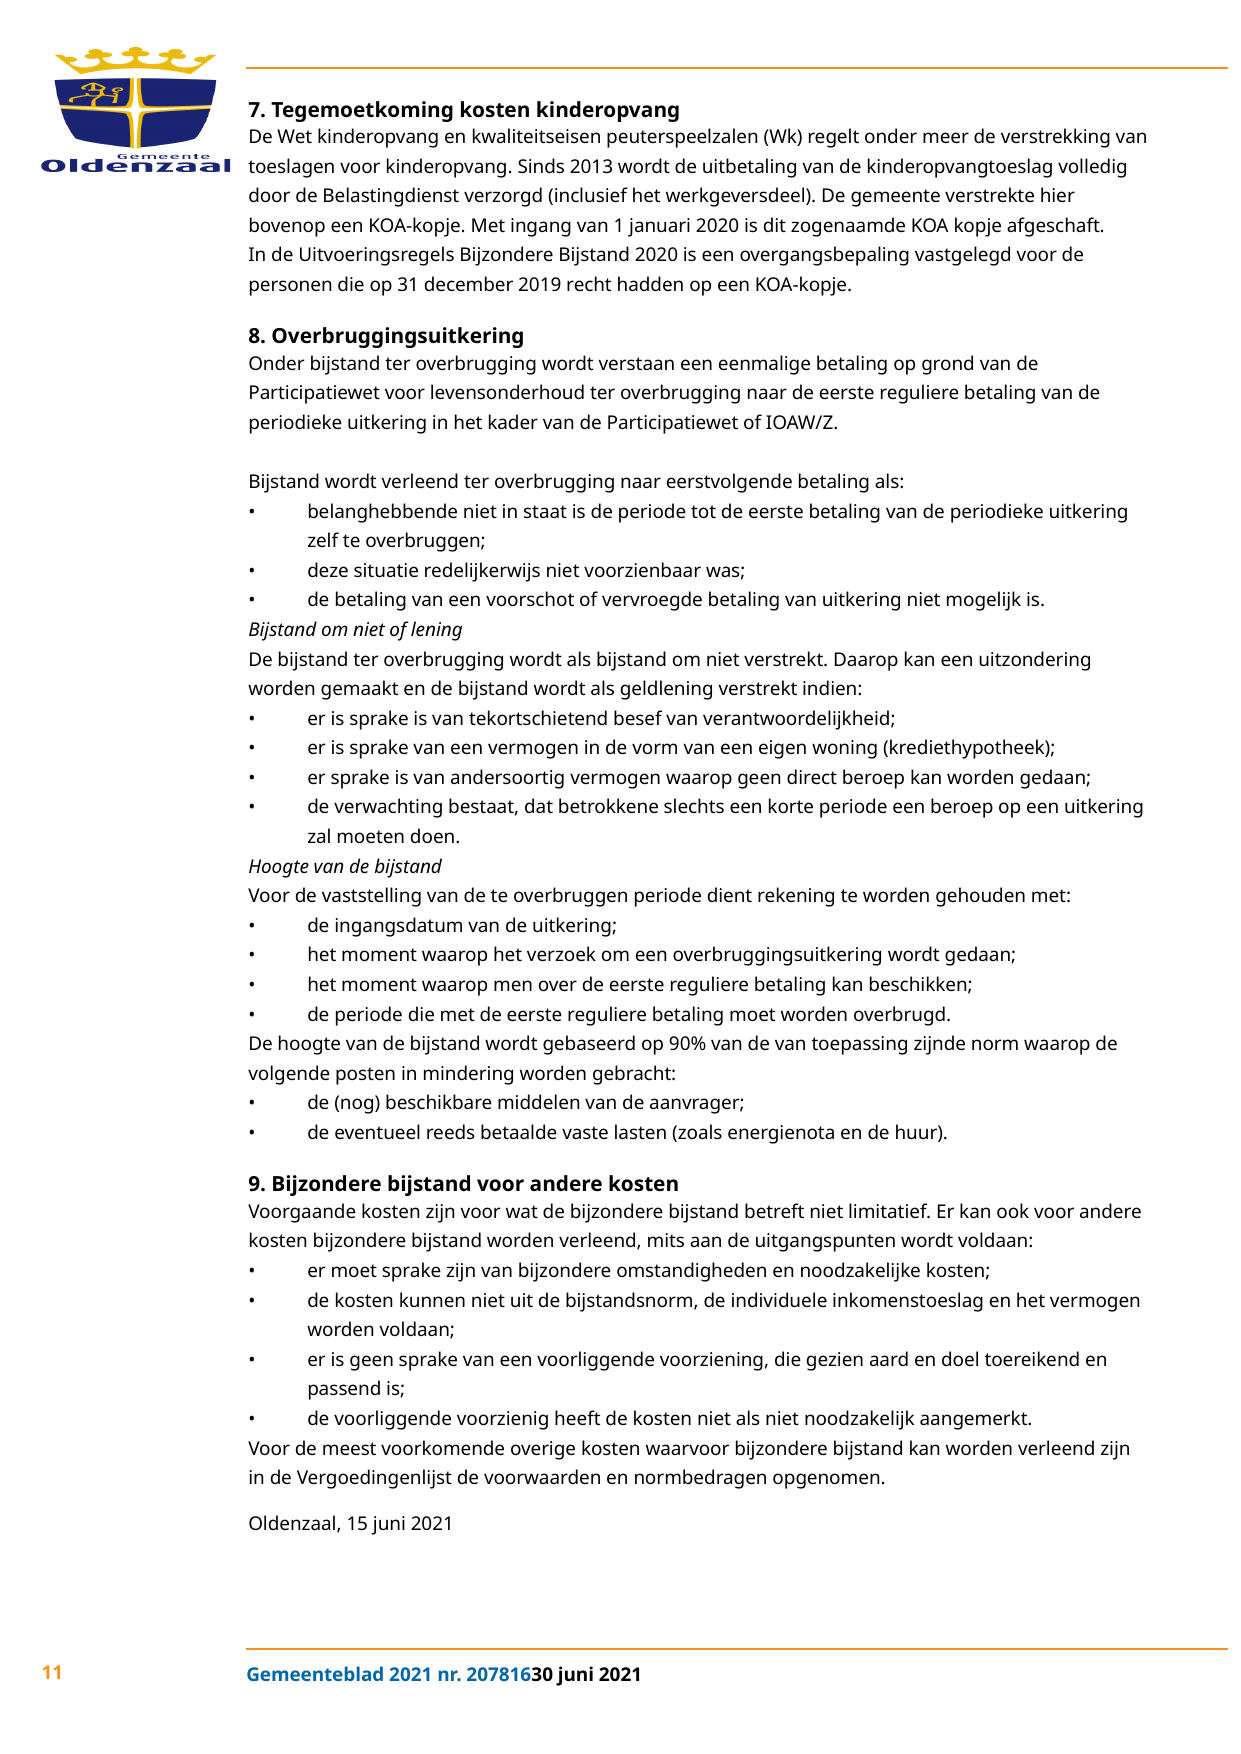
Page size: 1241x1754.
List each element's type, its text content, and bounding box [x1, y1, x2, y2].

list de eventueel reeds betaalde vaste lasten (zoals energienota en de huur). [248, 1119, 1152, 1145]
text 9. Bijzondere bijstand voor andere kosten [248, 1169, 1152, 1198]
text De bijstand ter overbrugging wordt als bijstand om niet verstrekt. Daarop kan een uitzondering worden gemaakt en de bijstand wordt als geldlening verstrekt indien: [248, 646, 1152, 701]
text Voor de meest voorkomende overige kosten waarvoor bijzondere bijstand kan worden verleend zijn in de Vergoedingenlijst de voorwaarden en normbedragen opgenomen. [248, 1435, 1152, 1490]
text Oldenzaal, 15 juni 2021 [248, 1510, 1152, 1536]
text Hoogte van de bijstand [248, 853, 1152, 879]
text 8. Overbruggingsuitkering [248, 322, 1152, 350]
picture [41, 47, 231, 172]
list het moment waarop men over de eerste reguliere betaling kan beschikken; [248, 971, 1152, 997]
list er is geen sprake van een voorliggende voorziening, die gezien aard en doel toereikend en passend is; [248, 1346, 1152, 1401]
list er moet sprake zijn van bijzondere omstandigheden en noodzakelijke kosten; [248, 1257, 1152, 1283]
text In de Uitvoeringsregels Bijzondere Bijstand 2020 is een overgangsbepaling vastgelegd voor de personen die op 31 december 2019 recht hadden op een KOA-kopje. [248, 242, 1152, 297]
list er sprake is van andersoortig vermogen waarop geen direct beroep kan worden gedaan; [248, 764, 1152, 790]
text 7. Tegemoetkoming kosten kinderopvang [248, 95, 1152, 123]
list er is sprake is van tekortschietend besef van verantwoordelijkheid; [248, 705, 1152, 731]
text De hoogte van de bijstand wordt gebaseerd op 90% van de van toepassing zijnde norm waarop de volgende posten in mindering worden gebracht: [248, 1030, 1152, 1086]
text De Wet kinderopvang en kwaliteitseisen peuterspeelzalen (Wk) regelt onder meer de verstrekking van toeslagen voor kinderopvang. Sinds 2013 wordt de uitbetaling van de kinderopvangtoeslag volledig door de Belastingdienst verzorgd (inclusief het werkgeversdeel). De gemeente verstrekte hier bovenop een KOA-kopje. Met ingang van 1 januari 2020 is dit zogenaamde KOA kopje afgeschaft. [248, 123, 1152, 238]
text Bijstand om niet of lening [248, 616, 1152, 642]
list de kosten kunnen niet uit de bijstandsnorm, de individuele inkomenstoeslag en het vermogen worden voldaan; [248, 1287, 1152, 1342]
list de periode die met de eerste reguliere betaling moet worden overbrugd. [248, 1001, 1152, 1027]
list het moment waarop het verzoek om een overbruggingsuitkering wordt gedaan; [248, 942, 1152, 967]
list de voorliggende voorzienig heeft de kosten niet als niet noodzakelijk aangemerkt. [248, 1405, 1152, 1431]
list er is sprake van een vermogen in de vorm van een eigen woning (krediethypotheek); [248, 734, 1152, 760]
text Voor de vaststelling van de te overbruggen periode dient rekening te worden gehouden met: [248, 882, 1152, 908]
list de ingangsdatum van de uitkering; [248, 912, 1152, 938]
list de verwachting bestaat, dat betrokkene slechts een korte periode een beroep op een uitkering zal moeten doen. [248, 794, 1152, 849]
text Onder bijstand ter overbrugging wordt verstaan een eenmalige betaling op grond van de Participatiewet voor levensonderhoud ter overbrugging naar de eerste reguliere betaling van de periodieke uitkering in het kader van de Participatiewet of IOAW/Z. [248, 350, 1152, 435]
list de betaling van een voorschot of vervroegde betaling van uitkering niet mogelijk is. [248, 587, 1152, 612]
text Bijstand wordt verleend ter overbrugging naar eerstvolgende betaling als: [248, 468, 1152, 494]
text Voorgaande kosten zijn voor wat de bijzondere bijstand betreft niet limitatief. Er kan ook voor andere kosten bijzondere bijstand worden verleend, mits aan de uitgangspunten wordt voldaan: [248, 1198, 1152, 1253]
list de (nog) beschikbare middelen van de aanvrager; [248, 1089, 1152, 1115]
list belanghebbende niet in staat is de periode tot de eerste betaling van de periodieke uitkering zelf te overbruggen; [248, 498, 1152, 553]
list deze situatie redelijkerwijs niet voorzienbaar was; [248, 557, 1152, 583]
